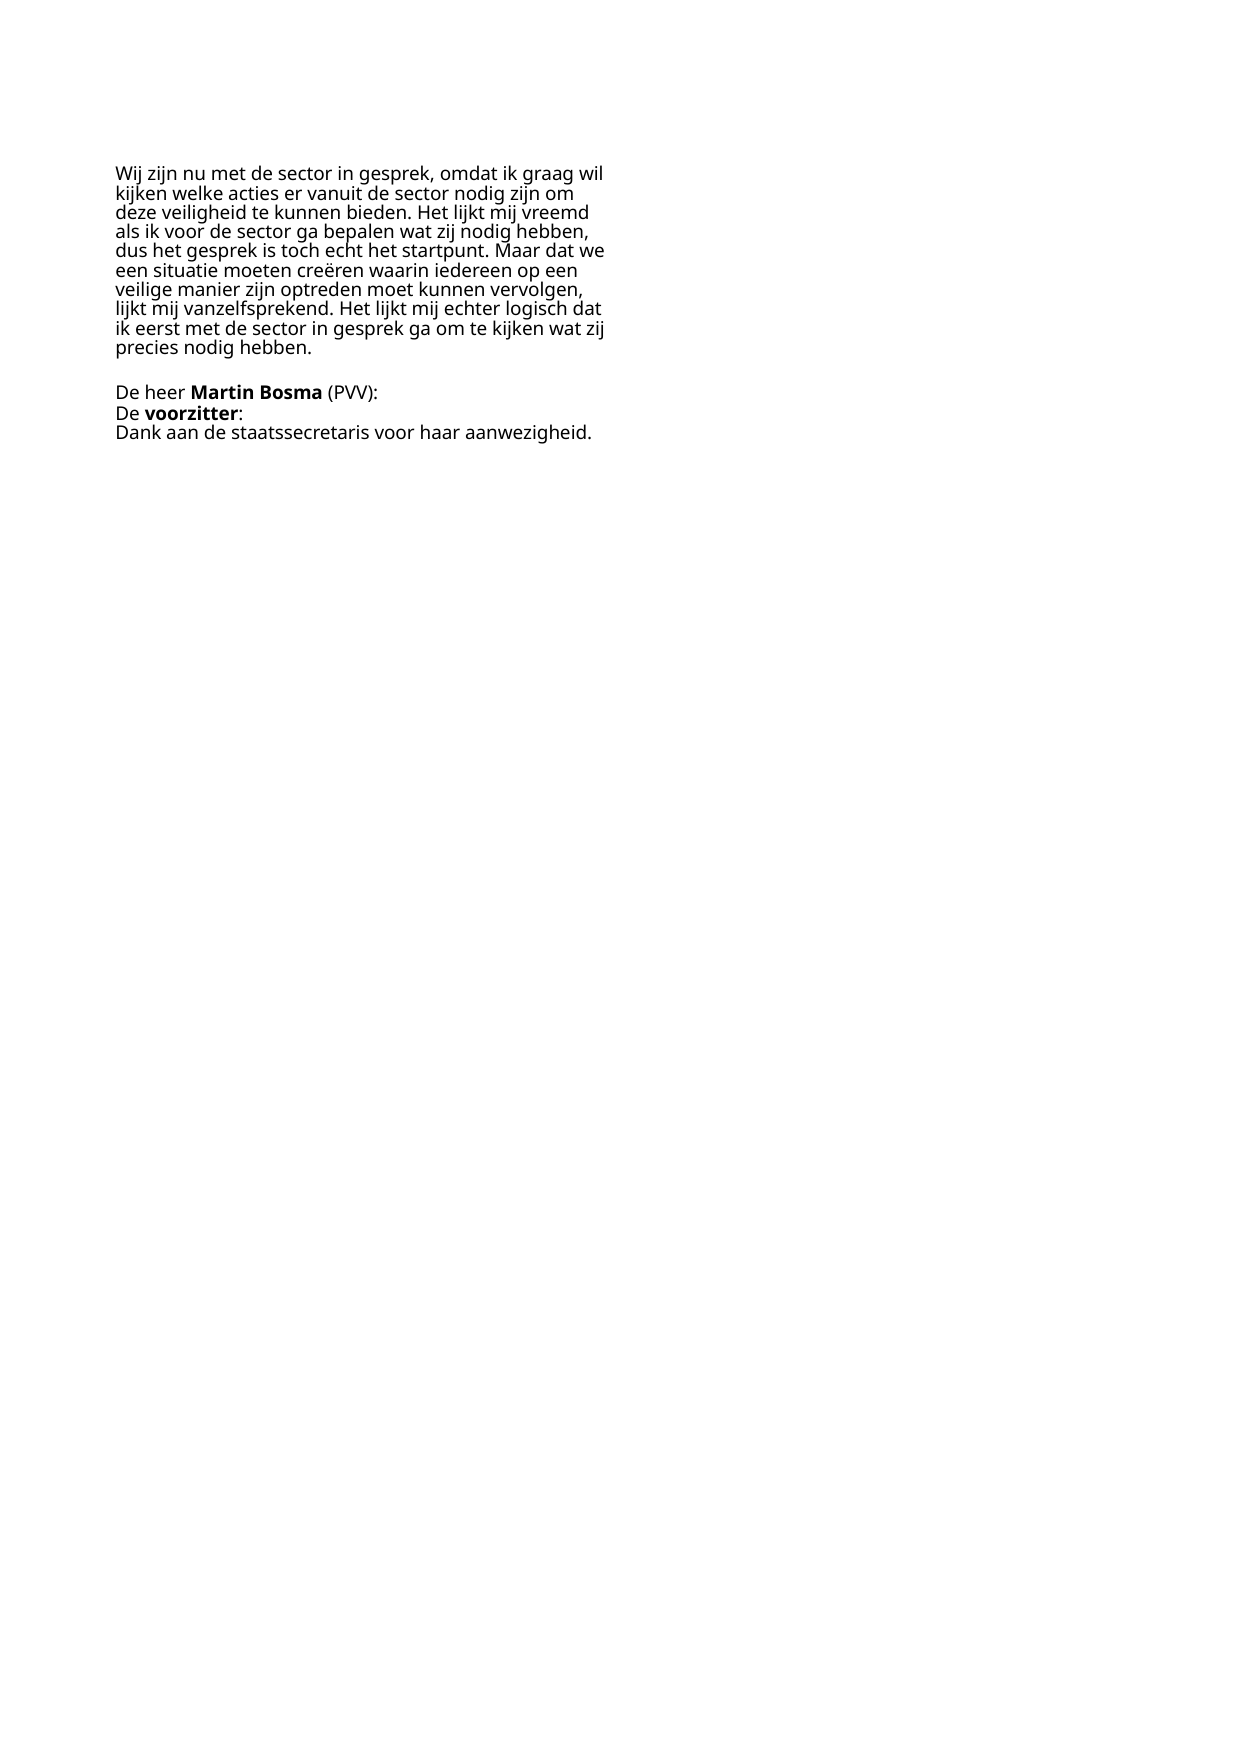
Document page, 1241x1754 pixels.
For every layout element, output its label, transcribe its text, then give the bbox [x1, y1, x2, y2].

text De heer Martin Bosma (PVV): [115, 379, 605, 404]
text De voorzitter: [115, 404, 605, 424]
text Dank aan de staatssecretaris voor haar aanwezigheid. [115, 424, 605, 443]
text Wij zijn nu met de sector in gesprek, omdat ik graag wil kijken welke acties er vanuit de sector nodig zijn om deze veiligheid te kunnen bieden. Het lijkt mij vreemd als ik voor de sector ga bepalen wat zij nodig hebben, dus het gesprek is toch echt het startpunt. Maar dat we een situatie moeten creëren waarin iedereen op een veilige manier zijn optreden moet kunnen vervolgen, lijkt mij vanzelfsprekend. Het lijkt mij echter logisch dat ik eerst met de sector in gesprek ga om te kijken wat zij precies nodig hebben. [115, 165, 605, 358]
